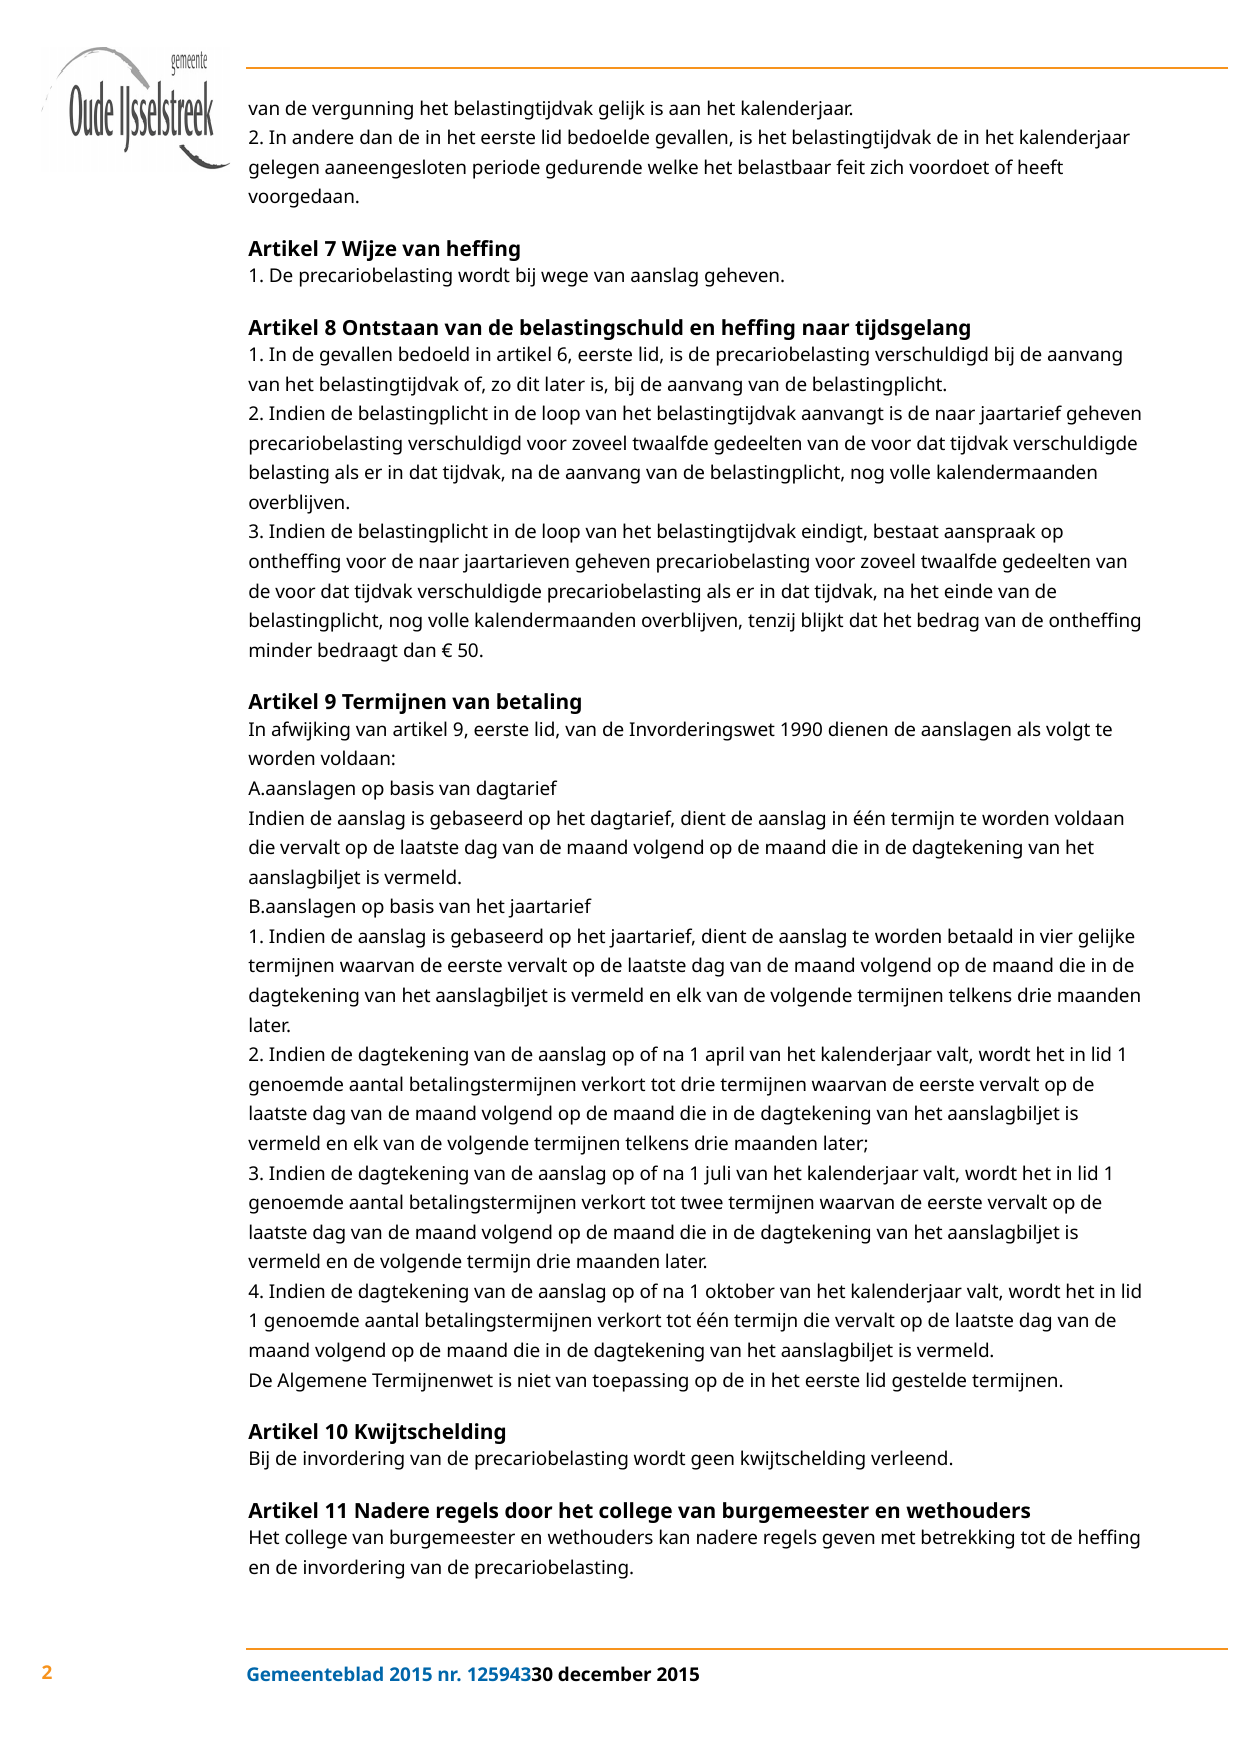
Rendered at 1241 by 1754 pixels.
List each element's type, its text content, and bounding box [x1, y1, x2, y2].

text B.aanslagen op basis van het jaartarief [248, 893, 1152, 919]
text 2. Indien de belastingplicht in de loop van het belastingtijdvak aanvangt is de naar jaartarief geheven precariobelasting verschuldigd voor zoveel twaalfde gedeelten van de voor dat tijdvak verschuldigde belasting als er in dat tijdvak, na de aanvang van de belastingplicht, nog volle kalendermaanden overblijven. [248, 400, 1152, 515]
text Artikel 10 Kwijtschelding [248, 1417, 1152, 1446]
text van de vergunning het belastingtijdvak gelijk is aan het kalenderjaar. [248, 95, 1152, 121]
text Artikel 9 Termijnen van betaling [248, 687, 1152, 716]
text 2. Indien de dagtekening van de aanslag op of na 1 april van het kalenderjaar valt, wordt het in lid 1 genoemde aantal betalingstermijnen verkort tot drie termijnen waarvan de eerste vervalt op de laatste dag van de maand volgend op de maand die in de dagtekening van het aanslagbiljet is vermeld en elk van de volgende termijnen telkens drie maanden later; [248, 1041, 1152, 1156]
picture [41, 47, 231, 172]
text A.aanslagen op basis van dagtarief [248, 775, 1152, 801]
text 3. Indien de belastingplicht in de loop van het belastingtijdvak eindigt, bestaat aanspraak op ontheffing voor de naar jaartarieven geheven precariobelasting voor zoveel twaalfde gedeelten van de voor dat tijdvak verschuldigde precariobelasting als er in dat tijdvak, na het einde van de belastingplicht, nog volle kalendermaanden overblijven, tenzij blijkt dat het bedrag van de ontheffing minder bedraagt dan € 50. [248, 519, 1152, 663]
text 4. Indien de dagtekening van de aanslag op of na 1 oktober van het kalenderjaar valt, wordt het in lid 1 genoemde aantal betalingstermijnen verkort tot één termijn die vervalt op de laatste dag van de maand volgend op de maand die in de dagtekening van het aanslagbiljet is vermeld. [248, 1278, 1152, 1363]
text 3. Indien de dagtekening van de aanslag op of na 1 juli van het kalenderjaar valt, wordt het in lid 1 genoemde aantal betalingstermijnen verkort tot twee termijnen waarvan de eerste vervalt op de laatste dag van de maand volgend op de maand die in de dagtekening van het aanslagbiljet is vermeld en de volgende termijn drie maanden later. [248, 1160, 1152, 1274]
text Artikel 11 Nadere regels door het college van burgemeester en wethouders [248, 1496, 1152, 1524]
text Bij de invordering van de precariobelasting wordt geen kwijtschelding verleend. [248, 1446, 1152, 1471]
text Artikel 8 Ontstaan van de belastingschuld en heffing naar tijdsgelang [248, 313, 1152, 341]
text De Algemene Termijnenwet is niet van toepassing op de in het eerste lid gestelde termijnen. [248, 1367, 1152, 1392]
text 2. In andere dan de in het eerste lid bedoelde gevallen, is het belastingtijdvak de in het kalenderjaar gelegen aaneengesloten periode gedurende welke het belastbaar feit zich voordoet of heeft voorgedaan. [248, 124, 1152, 209]
text 1. In de gevallen bedoeld in artikel 6, eerste lid, is de precariobelasting verschuldigd bij de aanvang van het belastingtijdvak of, zo dit later is, bij de aanvang van de belastingplicht. [248, 341, 1152, 397]
text 1. De precariobelasting wordt bij wege van aanslag geheven. [248, 262, 1152, 288]
text Artikel 7 Wijze van heffing [248, 234, 1152, 262]
text In afwijking van artikel 9, eerste lid, van de Invorderingswet 1990 dienen de aanslagen als volgt te worden voldaan: [248, 716, 1152, 771]
text Indien de aanslag is gebaseerd op het dagtarief, dient de aanslag in één termijn te worden voldaan die vervalt op de laatste dag van de maand volgend op de maand die in de dagtekening van het aanslagbiljet is vermeld. [248, 805, 1152, 889]
text 1. Indien de aanslag is gebaseerd op het jaartarief, dient de aanslag te worden betaald in vier gelijke termijnen waarvan de eerste vervalt op de laatste dag van de maand volgend op de maand die in de dagtekening van het aanslagbiljet is vermeld en elk van de volgende termijnen telkens drie maanden later. [248, 923, 1152, 1037]
text Het college van burgemeester en wethouders kan nadere regels geven met betrekking tot de heffing en de invordering van de precariobelasting. [248, 1524, 1152, 1580]
